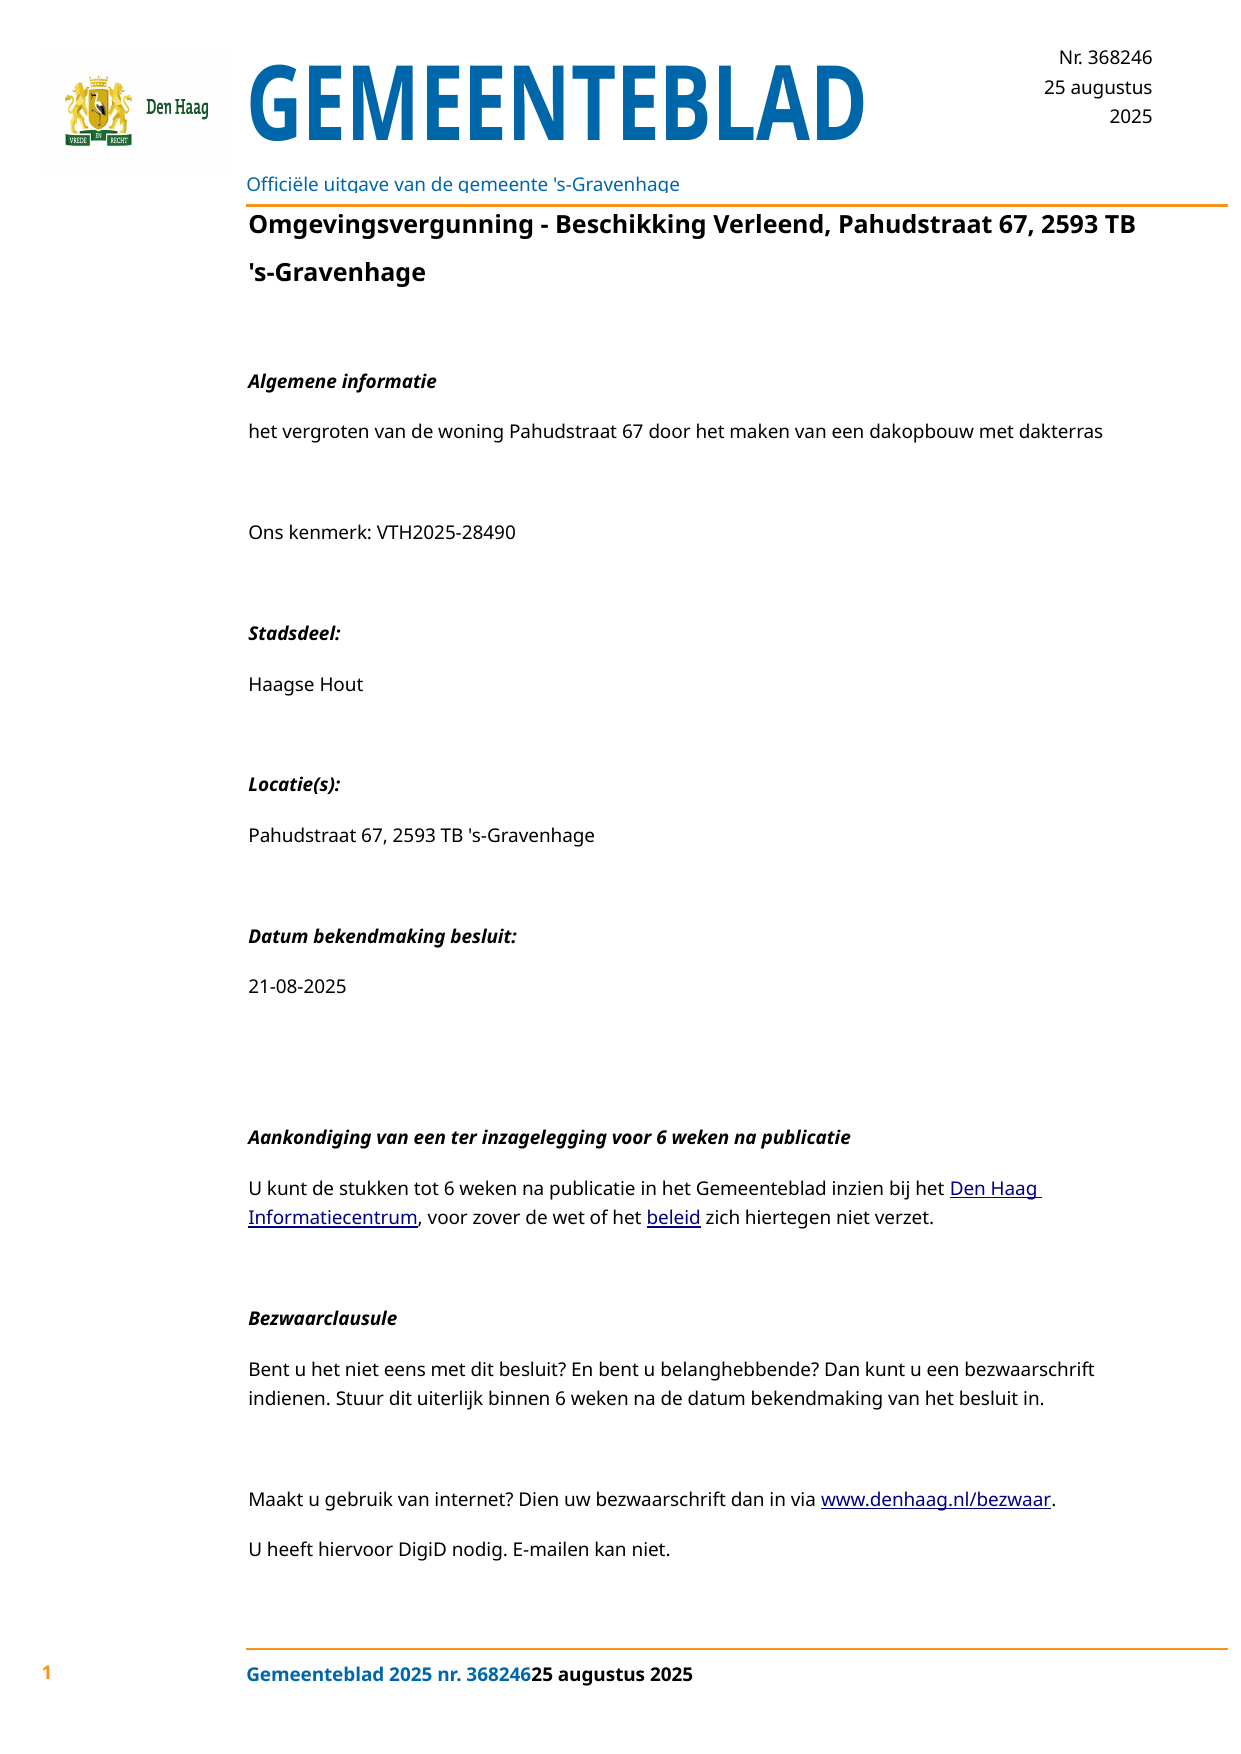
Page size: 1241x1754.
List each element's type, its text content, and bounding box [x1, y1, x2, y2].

text Pahudstraat 67, 2593 TB 's-Gravenhage [248, 822, 1152, 848]
text het vergroten van de woning Pahudstraat 67 door het maken van een dakopbouw met dakterras [248, 419, 1152, 444]
text Aankondiging van een ter inzagelegging voor 6 weken na publicatie [248, 1124, 1152, 1150]
text Omgevingsvergunning - Beschikking Verleend, Pahudstraat 67, 2593 TB 's-Gravenhage [248, 207, 1152, 288]
text Bezwaarclausule [248, 1305, 1152, 1331]
text Maakt u gebruik van internet? Dien uw bezwaarschrift dan in via www.denhaag.nl/bezwaar. [248, 1486, 1152, 1512]
text Ons kenmerk: VTH2025-28490 [248, 519, 1152, 545]
text Locatie(s): [248, 772, 1152, 797]
text Haagse Hout [248, 671, 1152, 697]
text Bent u het niet eens met dit besluit? En bent u belanghebbende? Dan kunt u een bezwaarschrift indienen. Stuur dit uiterlijk binnen 6 weken na de datum bekendmaking van het besluit in. [248, 1356, 1152, 1411]
text U heeft hiervoor DigiD nodig. E-mailen kan niet. [248, 1537, 1152, 1562]
text U kunt de stukken tot 6 weken na publicatie in het Gemeenteblad inzien bij het Den Haag Informatiecentrum, voor zover de wet of het beleid zich hiertegen niet verzet. [248, 1175, 1152, 1230]
text 21-08-2025 [248, 973, 1152, 999]
text Stadsdeel: [248, 620, 1152, 646]
picture [41, 47, 231, 172]
text Datum bekendmaking besluit: [248, 923, 1152, 949]
text Algemene informatie [248, 368, 1152, 394]
